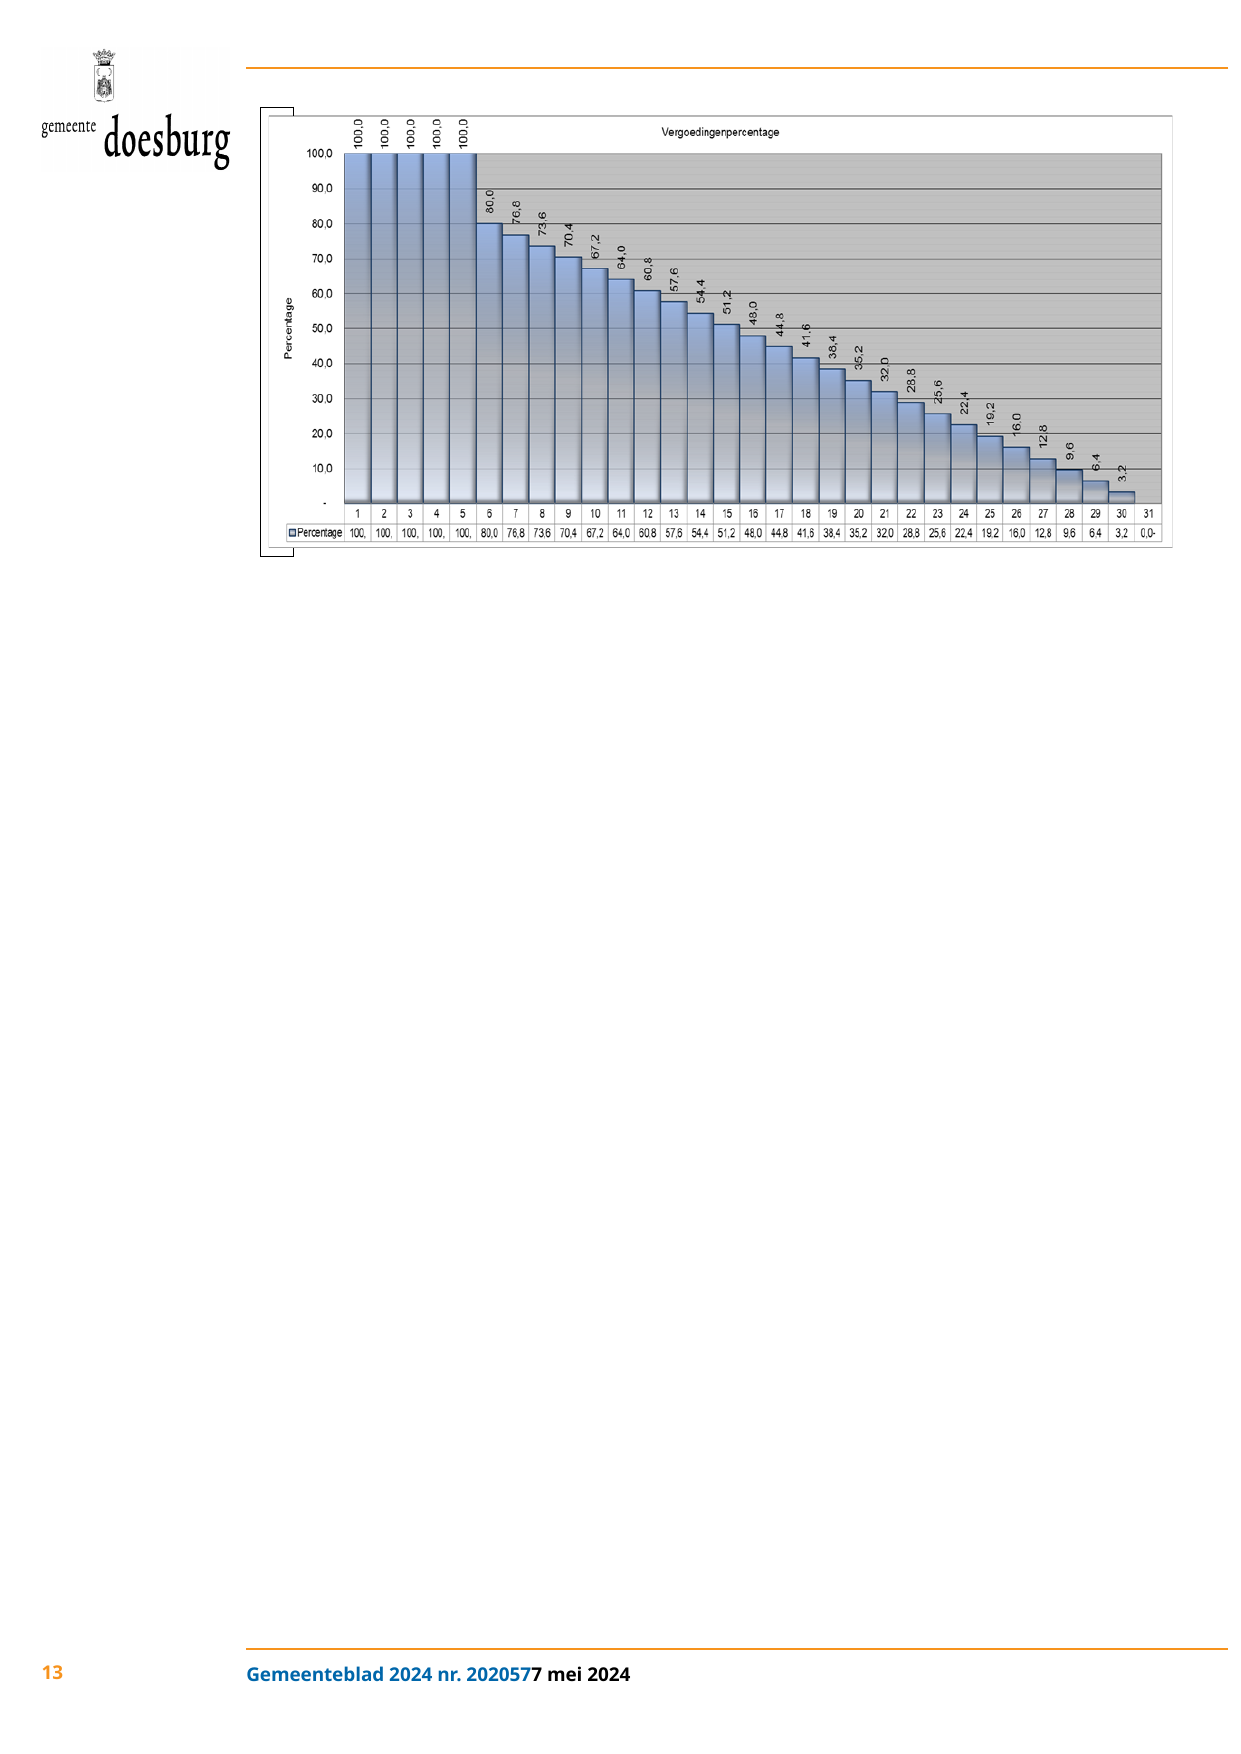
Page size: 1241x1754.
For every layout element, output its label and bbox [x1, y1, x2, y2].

picture [268, 115, 1173, 548]
picture [41, 47, 231, 172]
